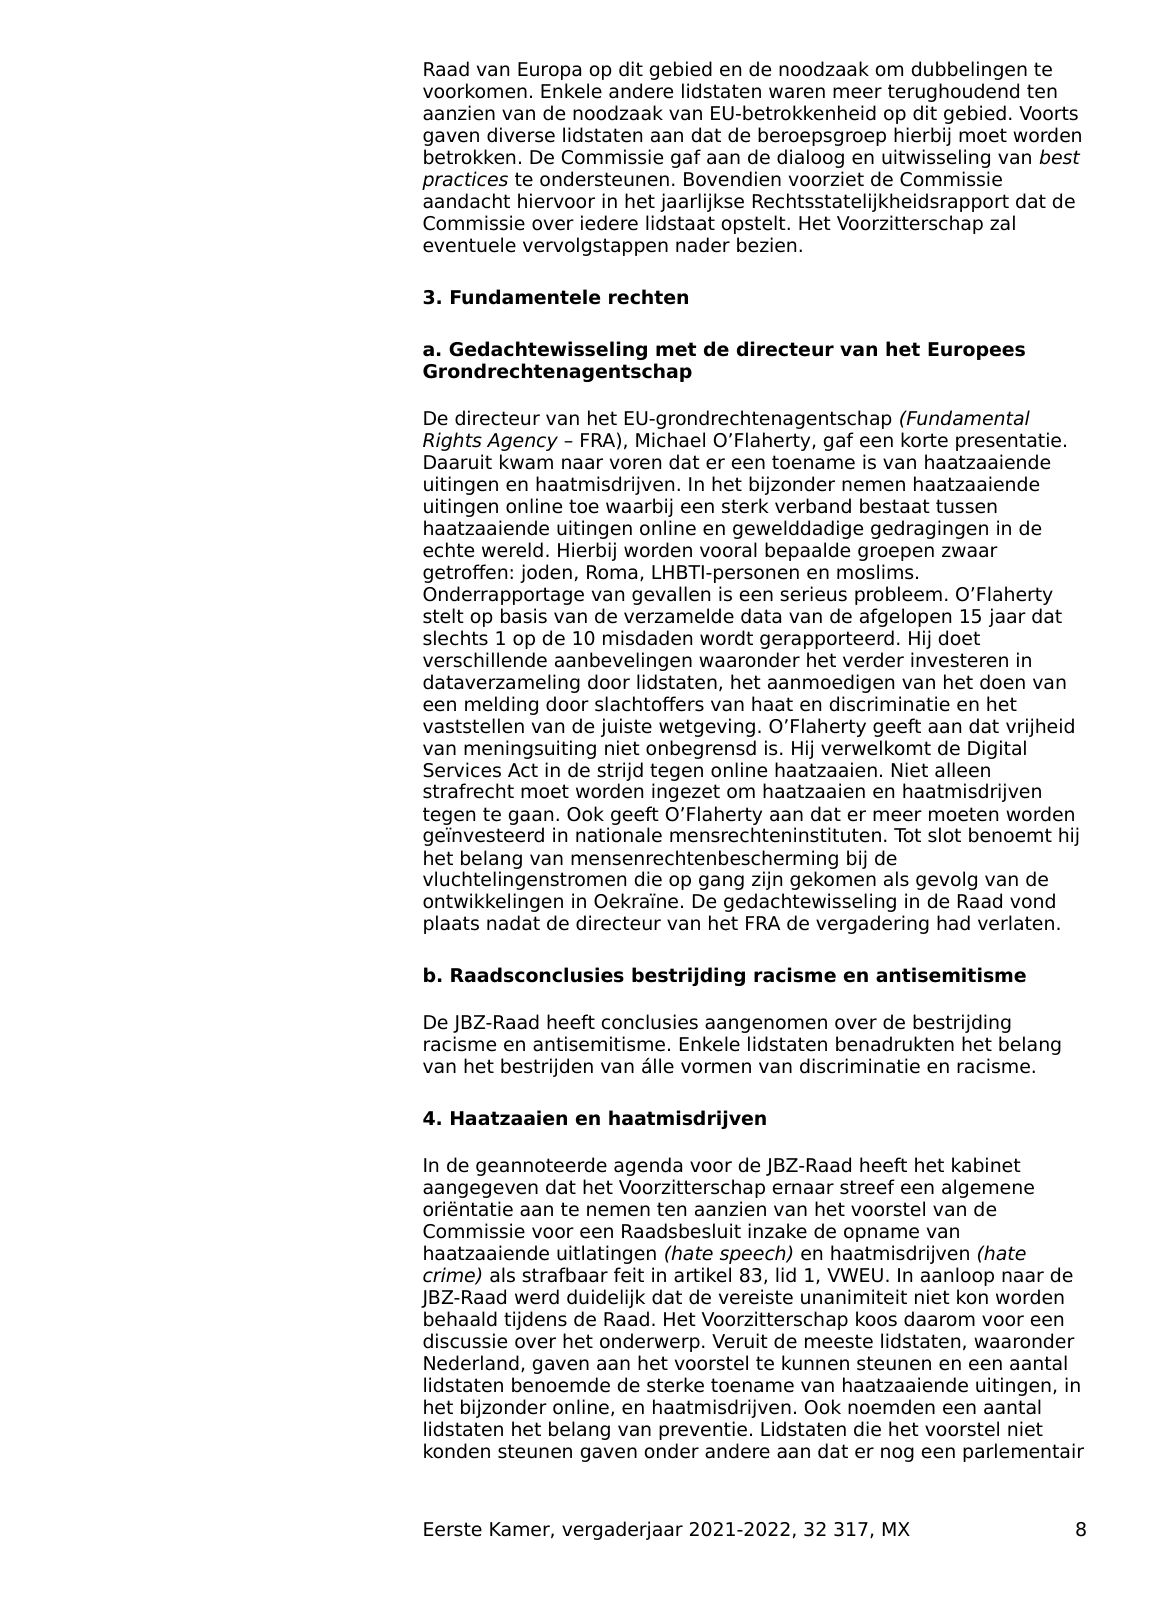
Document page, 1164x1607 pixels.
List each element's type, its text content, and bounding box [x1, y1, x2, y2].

subtitle 3. Fundamentele rechten [422, 287, 1087, 309]
text De JBZ-Raad heeft conclusies aangenomen over de bestrijding racisme en antisemitisme. Enkele lidstaten benadrukten het belang van het bestrijden van álle vormen van discriminatie en racisme. [422, 1012, 1087, 1078]
subtitle a. Gedachtewisseling met de directeur van het Europees Grondrechtenagentschap [422, 339, 1087, 383]
subtitle b. Raadsconclusies bestrijding racisme en antisemitisme [422, 965, 1087, 987]
text In de geannoteerde agenda voor de JBZ-Raad heeft het kabinet aangegeven dat het Voorzitterschap ernaar streef een algemene oriëntatie aan te nemen ten aanzien van het voorstel van de Commissie voor een Raadsbesluit inzake de opname van haatzaaiende uitlatingen (hate speech) en haatmisdrijven (hate crime) als strafbaar feit in artikel 83, lid 1, VWEU. In aanloop naar de JBZ-Raad werd duidelijk dat de vereiste unanimiteit niet kon worden behaald tijdens de Raad. Het Voorzitterschap koos daarom voor een discussie over het onderwerp. Veruit de meeste lidstaten, waaronder Nederland, gaven aan het voorstel te kunnen steunen en een aantal lidstaten benoemde de sterke toename van haatzaaiende uitingen, in het bijzonder online, en haatmisdrijven. Ook noemden een aantal lidstaten het belang van preventie. Lidstaten die het voorstel niet konden steunen gaven onder andere aan dat er nog een parlementair [422, 1155, 1087, 1463]
text De directeur van het EU-grondrechtenagentschap (Fundamental Rights Agency – FRA), Michael O’Flaherty, gaf een korte presentatie. Daaruit kwam naar voren dat er een toename is van haatzaaiende uitingen en haatmisdrijven. In het bijzonder nemen haatzaaiende uitingen online toe waarbij een sterk verband bestaat tussen haatzaaiende uitingen online en gewelddadige gedragingen in de echte wereld. Hierbij worden vooral bepaalde groepen zwaar getroffen: joden, Roma, LHBTI-personen en moslims. Onderrapportage van gevallen is een serieus probleem. O’Flaherty stelt op basis van de verzamelde data van de afgelopen 15 jaar dat slechts 1 op de 10 misdaden wordt gerapporteerd. Hij doet verschillende aanbevelingen waaronder het verder investeren in dataverzameling door lidstaten, het aanmoedigen van het doen van een melding door slachtoffers van haat en discriminatie en het vaststellen van de juiste wetgeving. O’Flaherty geeft aan dat vrijheid van meningsuiting niet onbegrensd is. Hij verwelkomt de Digital Services Act in de strijd tegen online haatzaaien. Niet alleen strafrecht moet worden ingezet om haatzaaien en haatmisdrijven tegen te gaan. Ook geeft O’Flaherty aan dat er meer moeten worden geïnvesteerd in nationale mensrechteninstituten. Tot slot benoemt hij het belang van mensenrechtenbescherming bij de vluchtelingenstromen die op gang zijn gekomen als gevolg van de ontwikkelingen in Oekraïne. De gedachtewisseling in de Raad vond plaats nadat de directeur van het FRA de vergadering had verlaten. [422, 408, 1087, 935]
subtitle 4. Haatzaaien en haatmisdrijven [422, 1108, 1087, 1130]
text Raad van Europa op dit gebied en de noodzaak om dubbelingen te voorkomen. Enkele andere lidstaten waren meer terughoudend ten aanzien van de noodzaak van EU-betrokkenheid op dit gebied. Voorts gaven diverse lidstaten aan dat de beroepsgroep hierbij moet worden betrokken. De Commissie gaf aan de dialoog en uitwisseling van best practices te ondersteunen. Bovendien voorziet de Commissie aandacht hiervoor in het jaarlijkse Rechtsstatelijkheidsrapport dat de Commissie over iedere lidstaat opstelt. Het Voorzitterschap zal eventuele vervolgstappen nader bezien. [422, 59, 1087, 257]
